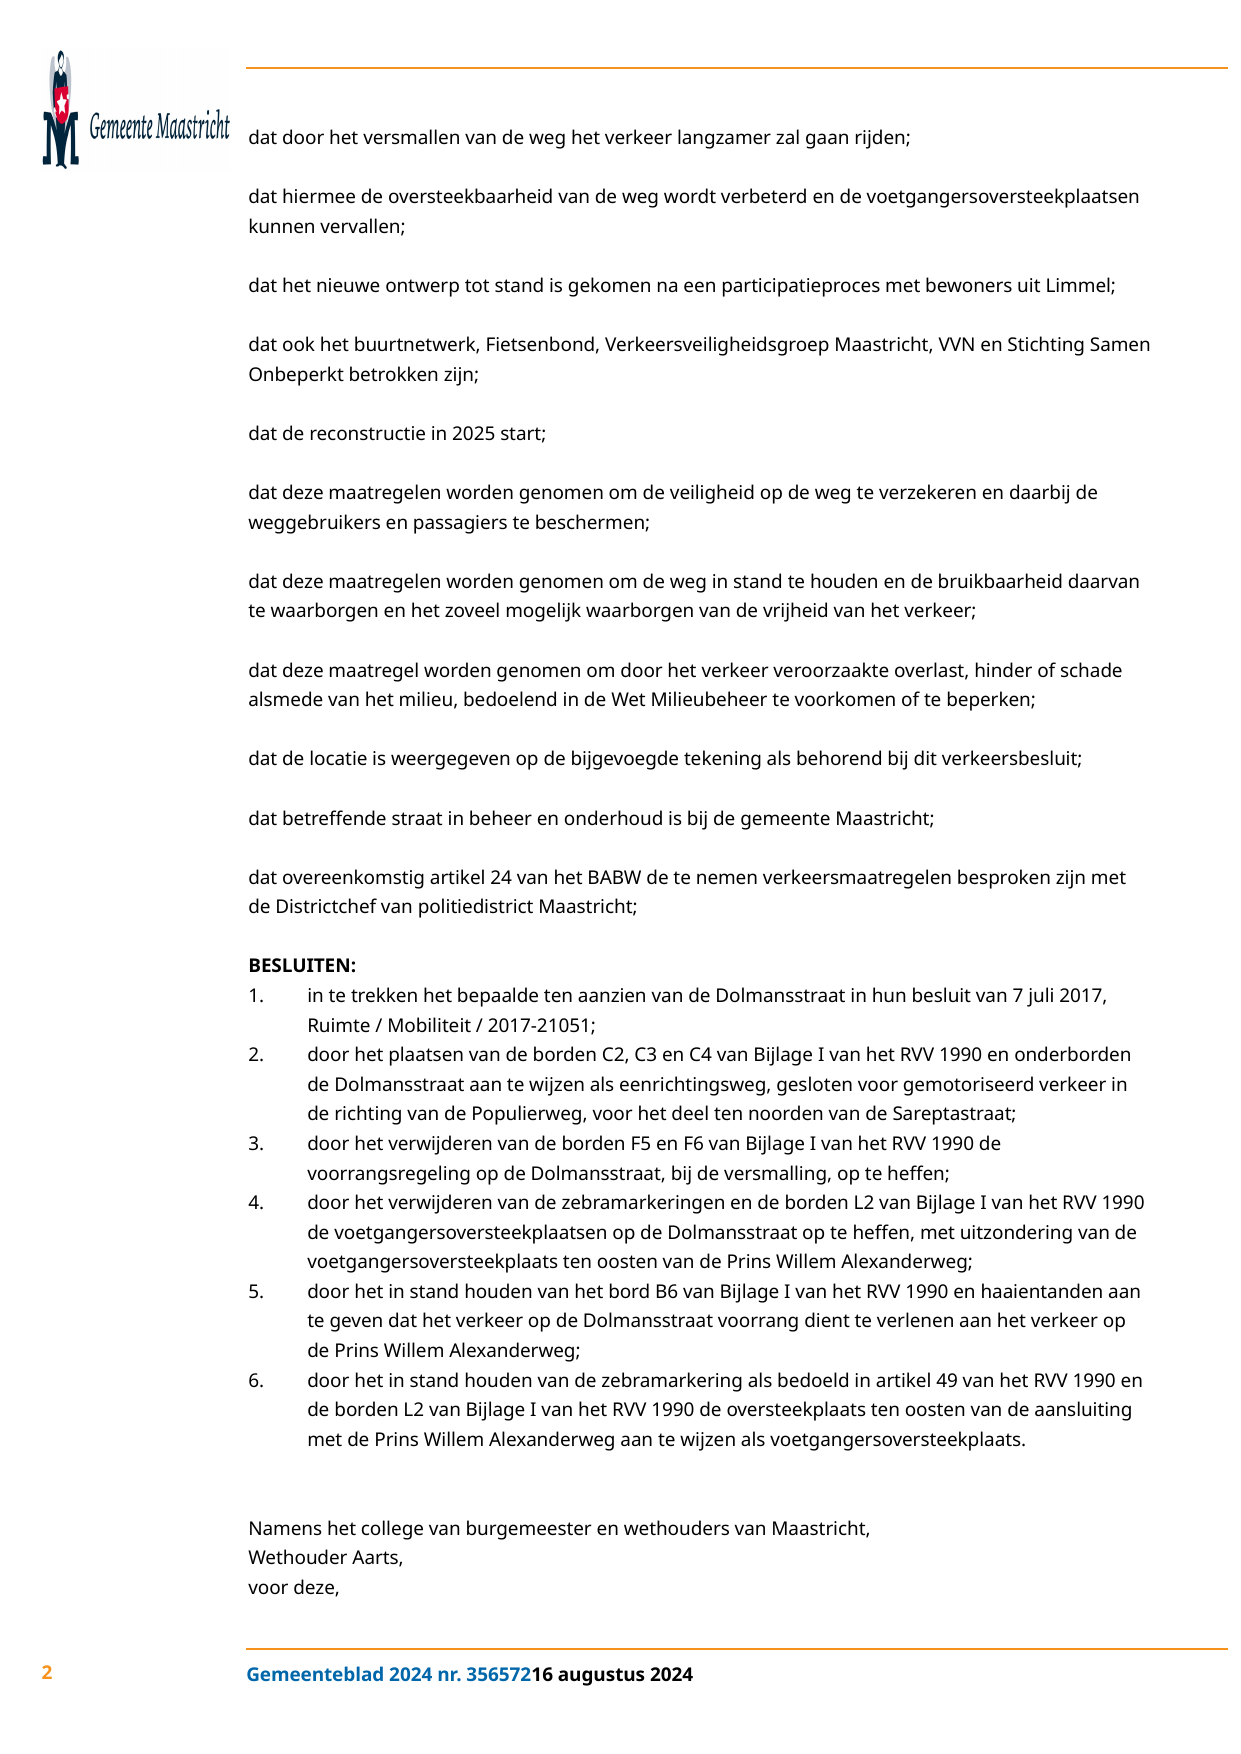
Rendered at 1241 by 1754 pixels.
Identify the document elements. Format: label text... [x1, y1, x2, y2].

text dat het nieuwe ontwerp tot stand is gekomen na een participatieproces met bewoners uit Limmel; [248, 272, 1152, 298]
list door het in stand houden van het bord B6 van Bijlage I van het RVV 1990 en haaientanden aan te geven dat het verkeer op de Dolmansstraat voorrang dient te verlenen aan het verkeer op de Prins Willem Alexanderweg; [248, 1278, 1152, 1363]
text Wethouder Aarts, [248, 1544, 1152, 1570]
text dat de locatie is weergegeven op de bijgevoegde tekening als behorend bij dit verkeersbesluit; [248, 746, 1152, 771]
text dat deze maatregelen worden genomen om de veiligheid op de weg te verzekeren en daarbij de weggebruikers en passagiers te beschermen; [248, 479, 1152, 535]
text dat deze maatregelen worden genomen om de weg in stand te houden en de bruikbaarheid daarvan te waarborgen en het zoveel mogelijk waarborgen van de vrijheid van het verkeer; [248, 568, 1152, 623]
text dat deze maatregel worden genomen om door het verkeer veroorzaakte overlast, hinder of schade alsmede van het milieu, bedoelend in de Wet Milieubeheer te voorkomen of te beperken; [248, 657, 1152, 712]
list door het verwijderen van de borden F5 en F6 van Bijlage I van het RVV 1990 de voorrangsregeling op de Dolmansstraat, bij de versmalling, op te heffen; [248, 1130, 1152, 1186]
list door het in stand houden van de zebramarkering als bedoeld in artikel 49 van het RVV 1990 en de borden L2 van Bijlage I van het RVV 1990 de oversteekplaats ten oosten van de aansluiting met de Prins Willem Alexanderweg aan te wijzen als voetgangersoversteekplaats. [248, 1367, 1152, 1452]
text dat betreffende straat in beheer en onderhoud is bij de gemeente Maastricht; [248, 805, 1152, 831]
list door het verwijderen van de zebramarkeringen en de borden L2 van Bijlage I van het RVV 1990 de voetgangersoversteekplaatsen op de Dolmansstraat op te heffen, met uitzondering van de voetgangersoversteekplaats ten oosten van de Prins Willem Alexanderweg; [248, 1189, 1152, 1274]
list door het plaatsen van de borden C2, C3 en C4 van Bijlage I van het RVV 1990 en onderborden de Dolmansstraat aan te wijzen als eenrichtingsweg, gesloten voor gemotoriseerd verkeer in de richting van de Populierweg, voor het deel ten noorden van de Sareptastraat; [248, 1041, 1152, 1126]
text dat overeenkomstig artikel 24 van het BABW de te nemen verkeersmaatregelen besproken zijn met de Districtchef van politiedistrict Maastricht; [248, 864, 1152, 919]
text dat ook het buurtnetwerk, Fietsenbond, Verkeersveiligheidsgroep Maastricht, VVN en Stichting Samen Onbeperkt betrokken zijn; [248, 331, 1152, 387]
list in te trekken het bepaalde ten aanzien van de Dolmansstraat in hun besluit van 7 juli 2017, Ruimte / Mobiliteit / 2017-21051; [248, 982, 1152, 1038]
text dat door het versmallen van de weg het verkeer langzamer zal gaan rijden; [248, 124, 1152, 150]
picture [41, 47, 231, 172]
text BESLUITEN: [248, 953, 1152, 978]
text dat hiermee de oversteekbaarheid van de weg wordt verbeterd en de voetgangersoversteekplaatsen kunnen vervallen; [248, 183, 1152, 239]
text voor deze, [248, 1574, 1152, 1600]
text Namens het college van burgemeester en wethouders van Maastricht, [248, 1515, 1152, 1541]
text dat de reconstructie in 2025 start; [248, 420, 1152, 446]
